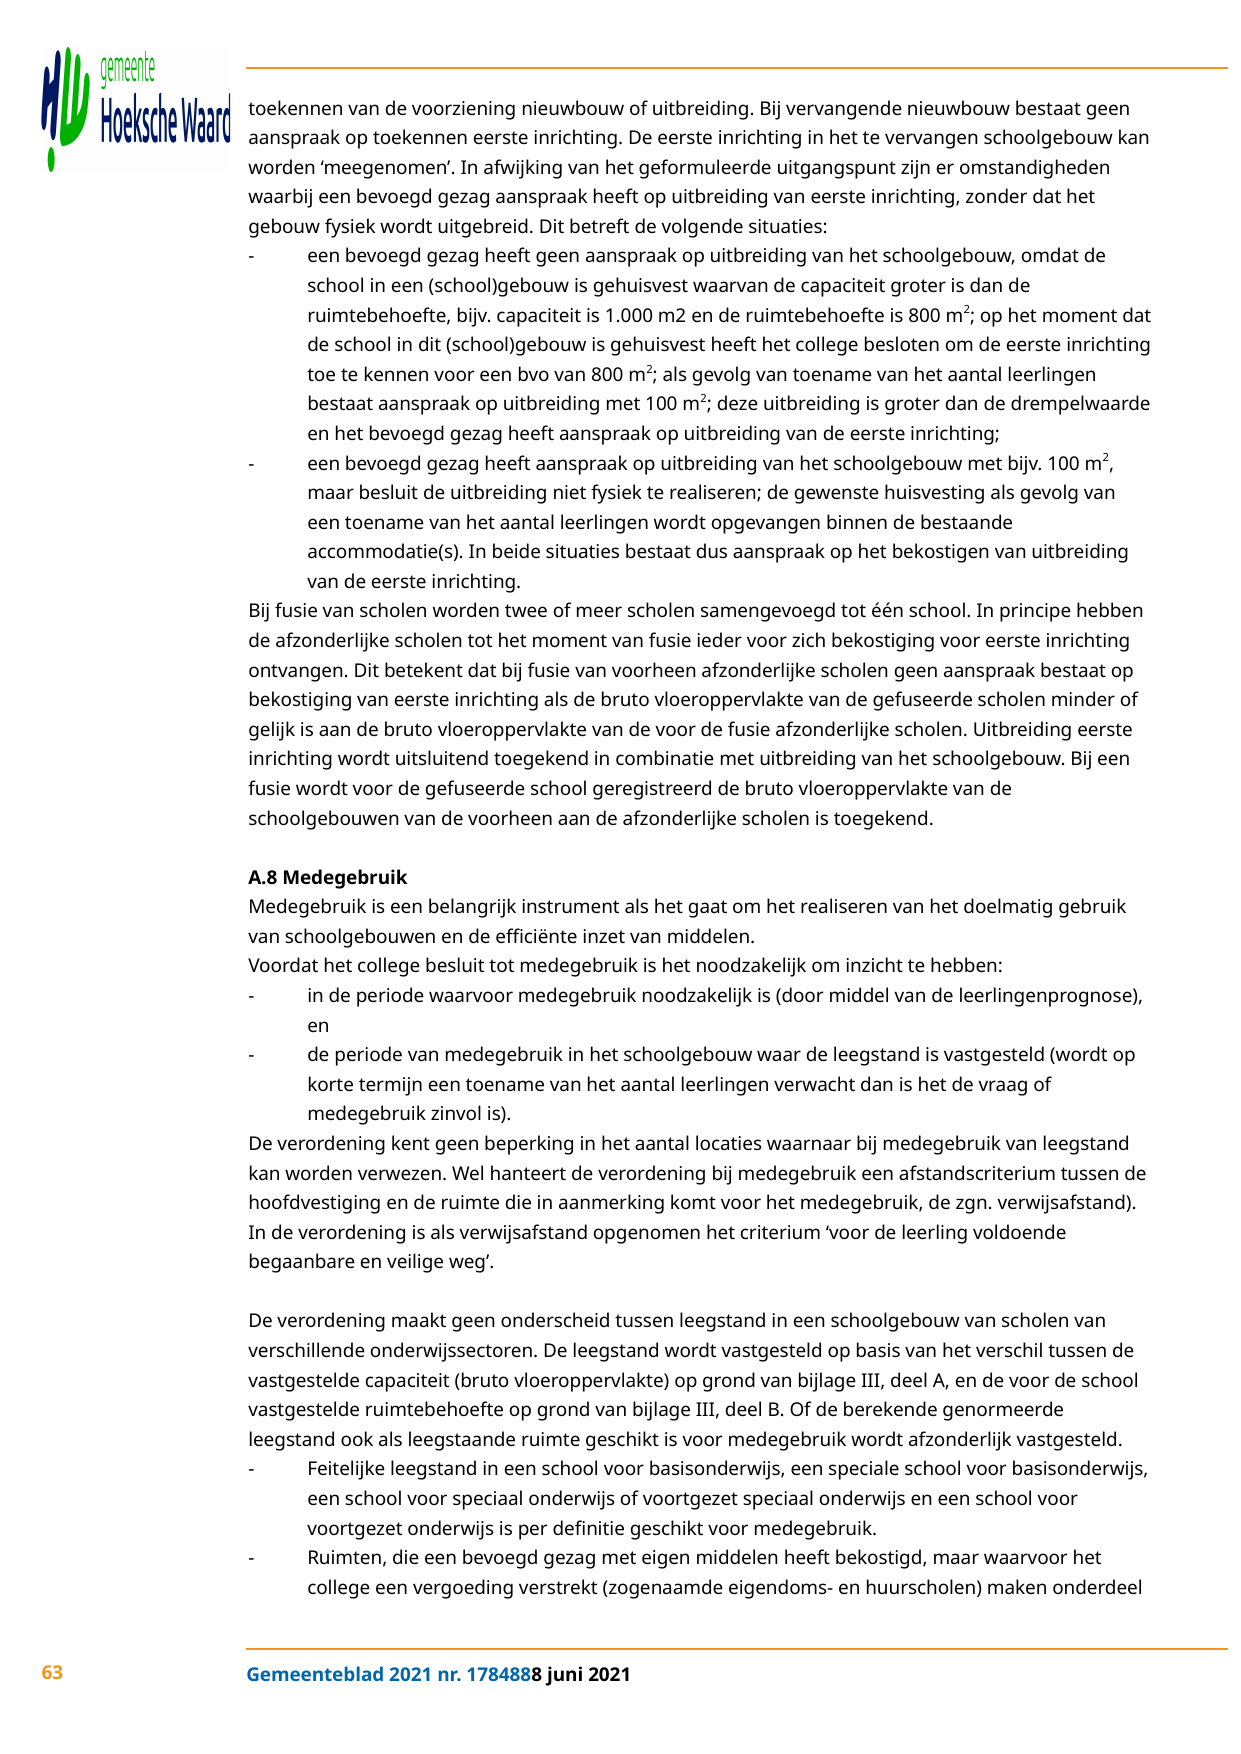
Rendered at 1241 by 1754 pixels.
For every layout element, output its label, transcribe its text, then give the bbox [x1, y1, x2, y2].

list de periode van medegebruik in het schoolgebouw waar de leegstand is vastgesteld (wordt op korte termijn een toename van het aantal leerlingen verwacht dan is het de vraag of medegebruik zinvol is). [248, 1041, 1152, 1126]
text Voordat het college besluit tot medegebruik is het noodzakelijk om inzicht te hebben: [248, 953, 1152, 978]
list Feitelijke leegstand in een school voor basisonderwijs, een speciale school voor basisonderwijs, een school voor speciaal onderwijs of voortgezet speciaal onderwijs en een school voor voortgezet onderwijs is per definitie geschikt voor medegebruik. [248, 1456, 1152, 1541]
list een bevoegd gezag heeft geen aanspraak op uitbreiding van het schoolgebouw, omdat de school in een (school)gebouw is gehuisvest waarvan de capaciteit groter is dan de ruimtebehoefte, bijv. capaciteit is 1.000 m2 en de ruimtebehoefte is 800 m2; op het moment dat de school in dit (school)gebouw is gehuisvest heeft het college besloten om de eerste inrichting toe te kennen voor een bvo van 800 m2; als gevolg van toename van het aantal leerlingen bestaat aanspraak op uitbreiding met 100 m2; deze uitbreiding is groter dan de drempelwaarde en het bevoegd gezag heeft aanspraak op uitbreiding van de eerste inrichting; [248, 243, 1152, 446]
text A.8 Medegebruik [248, 864, 1152, 890]
list in de periode waarvoor medegebruik noodzakelijk is (door middel van de leerlingenprognose), en [248, 982, 1152, 1038]
text De verordening kent geen beperking in het aantal locaties waarnaar bij medegebruik van leegstand kan worden verwezen. Wel hanteert de verordening bij medegebruik een afstandscriterium tussen de hoofdvestiging en de ruimte die in aanmerking komt voor het medegebruik, de zgn. verwijsafstand). In de verordening is als verwijsafstand opgenomen het criterium ‘voor de leerling voldoende begaanbare en veilige weg’. [248, 1130, 1152, 1274]
list Ruimten, die een bevoegd gezag met eigen middelen heeft bekostigd, maar waarvoor het college een vergoeding verstrekt (zogenaamde eigendoms- en huurscholen) maken onderdeel [248, 1544, 1152, 1600]
text toekennen van de voorziening nieuwbouw of uitbreiding. Bij vervangende nieuwbouw bestaat geen aanspraak op toekennen eerste inrichting. De eerste inrichting in het te vervangen schoolgebouw kan worden ‘meegenomen’. In afwijking van het geformuleerde uitgangspunt zijn er omstandigheden waarbij een bevoegd gezag aanspraak heeft op uitbreiding van eerste inrichting, zonder dat het gebouw fysiek wordt uitgebreid. Dit betreft de volgende situaties: [248, 95, 1152, 239]
text Medegebruik is een belangrijk instrument als het gaat om het realiseren van het doelmatig gebruik van schoolgebouwen en de efficiënte inzet van middelen. [248, 893, 1152, 949]
text De verordening maakt geen onderscheid tussen leegstand in een schoolgebouw van scholen van verschillende onderwijssectoren. De leegstand wordt vastgesteld op basis van het verschil tussen de vastgestelde capaciteit (bruto vloeroppervlakte) op grond van bijlage III, deel A, en de voor de school vastgestelde ruimtebehoefte op grond van bijlage III, deel B. Of de berekende genormeerde leegstand ook als leegstaande ruimte geschikt is voor medegebruik wordt afzonderlijk vastgesteld. [248, 1308, 1152, 1452]
list een bevoegd gezag heeft aanspraak op uitbreiding van het schoolgebouw met bijv. 100 m2, maar besluit de uitbreiding niet fysiek te realiseren; de gewenste huisvesting als gevolg van een toename van het aantal leerlingen wordt opgevangen binnen de bestaande accommodatie(s). In beide situaties bestaat dus aanspraak op het bekostigen van uitbreiding van de eerste inrichting. [248, 450, 1152, 594]
picture [41, 47, 231, 172]
text Bij fusie van scholen worden twee of meer scholen samengevoegd tot één school. In principe hebben de afzonderlijke scholen tot het moment van fusie ieder voor zich bekostiging voor eerste inrichting ontvangen. Dit betekent dat bij fusie van voorheen afzonderlijke scholen geen aanspraak bestaat op bekostiging van eerste inrichting als de bruto vloeroppervlakte van de gefuseerde scholen minder of gelijk is aan de bruto vloeroppervlakte van de voor de fusie afzonderlijke scholen. Uitbreiding eerste inrichting wordt uitsluitend toegekend in combinatie met uitbreiding van het schoolgebouw. Bij een fusie wordt voor de gefuseerde school geregistreerd de bruto vloeroppervlakte van de schoolgebouwen van de voorheen aan de afzonderlijke scholen is toegekend. [248, 598, 1152, 831]
